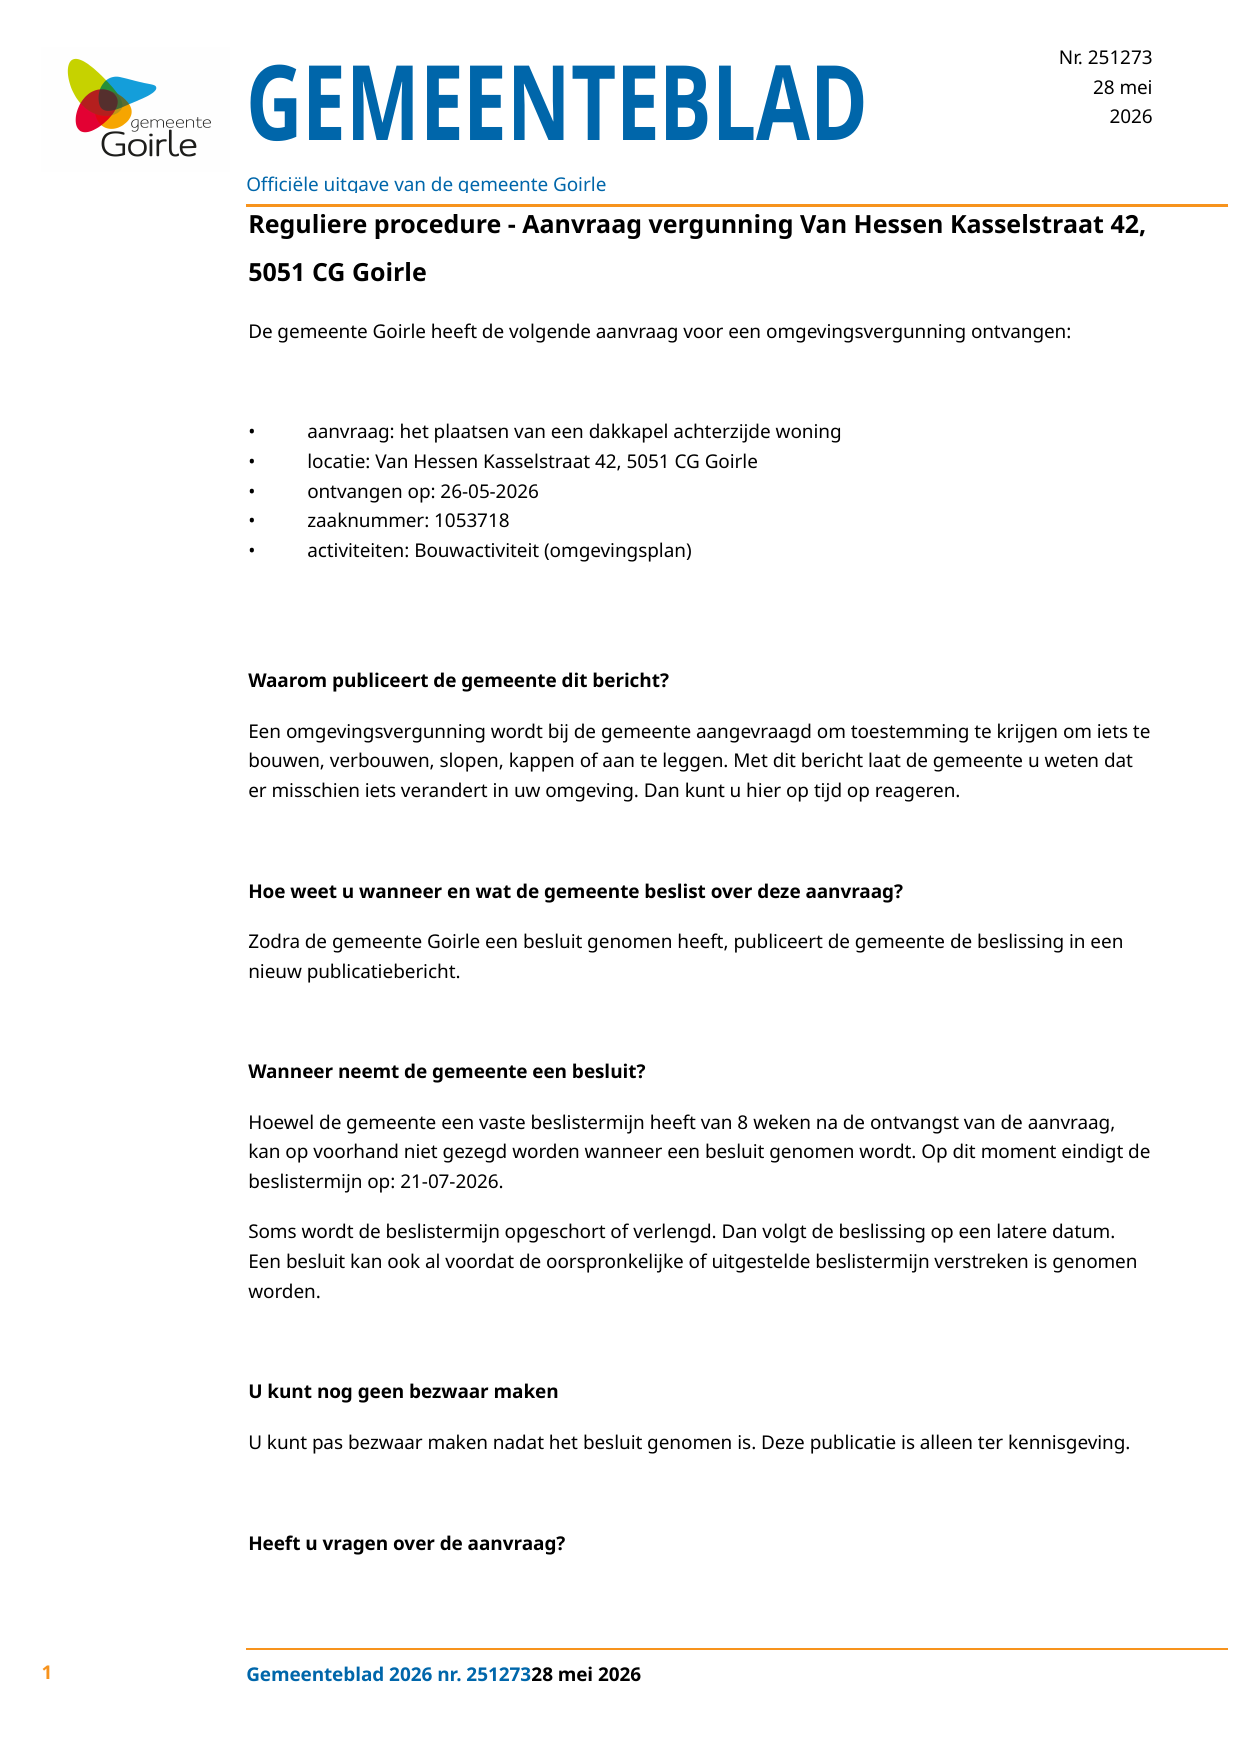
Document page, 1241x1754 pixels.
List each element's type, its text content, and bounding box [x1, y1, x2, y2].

text Hoe weet u wanneer en wat de gemeente beslist over deze aanvraag? [248, 878, 1152, 904]
list aanvraag: het plaatsen van een dakkapel achterzijde woning [248, 419, 1152, 444]
text U kunt pas bezwaar maken nadat het besluit genomen is. Deze publicatie is alleen ter kennisgeving. [248, 1429, 1152, 1455]
text U kunt nog geen bezwaar maken [248, 1379, 1152, 1404]
text Zodra de gemeente Goirle een besluit genomen heeft, publiceert de gemeente de beslissing in een nieuw publicatiebericht. [248, 928, 1152, 984]
text De gemeente Goirle heeft de volgende aanvraag voor een omgevingsvergunning ontvangen: [248, 318, 1152, 344]
list locatie: Van Hessen Kasselstraat 42, 5051 CG Goirle [248, 448, 1152, 474]
text Een omgevingsvergunning wordt bij de gemeente aangevraagd om toestemming te krijgen om iets te bouwen, verbouwen, slopen, kappen of aan te leggen. Met dit bericht laat de gemeente u weten dat er misschien iets verandert in uw omgeving. Dan kunt u hier op tijd op reageren. [248, 718, 1152, 803]
list activiteiten: Bouwactiviteit (omgevingsplan) [248, 537, 1152, 563]
text Soms wordt de beslistermijn opgeschort of verlengd. Dan volgt de beslissing op een latere datum. Een besluit kan ook al voordat de oorspronkelijke of uitgestelde beslistermijn verstreken is genomen worden. [248, 1219, 1152, 1304]
text Waarom publiceert de gemeente dit bericht? [248, 667, 1152, 693]
list zaaknummer: 1053718 [248, 507, 1152, 533]
picture [41, 47, 231, 172]
text Reguliere procedure - Aanvraag vergunning Van Hessen Kasselstraat 42, 5051 CG Goirle [248, 207, 1152, 288]
list ontvangen op: 26-05-2026 [248, 478, 1152, 504]
text Heeft u vragen over de aanvraag? [248, 1530, 1152, 1556]
text Hoewel de gemeente een vaste beslistermijn heeft van 8 weken na de ontvangst van de aanvraag, kan op voorhand niet gezegd worden wanneer een besluit genomen wordt. Op dit moment eindigt de beslistermijn op: 21-07-2026. [248, 1109, 1152, 1194]
text Wanneer neemt de gemeente een besluit? [248, 1059, 1152, 1084]
